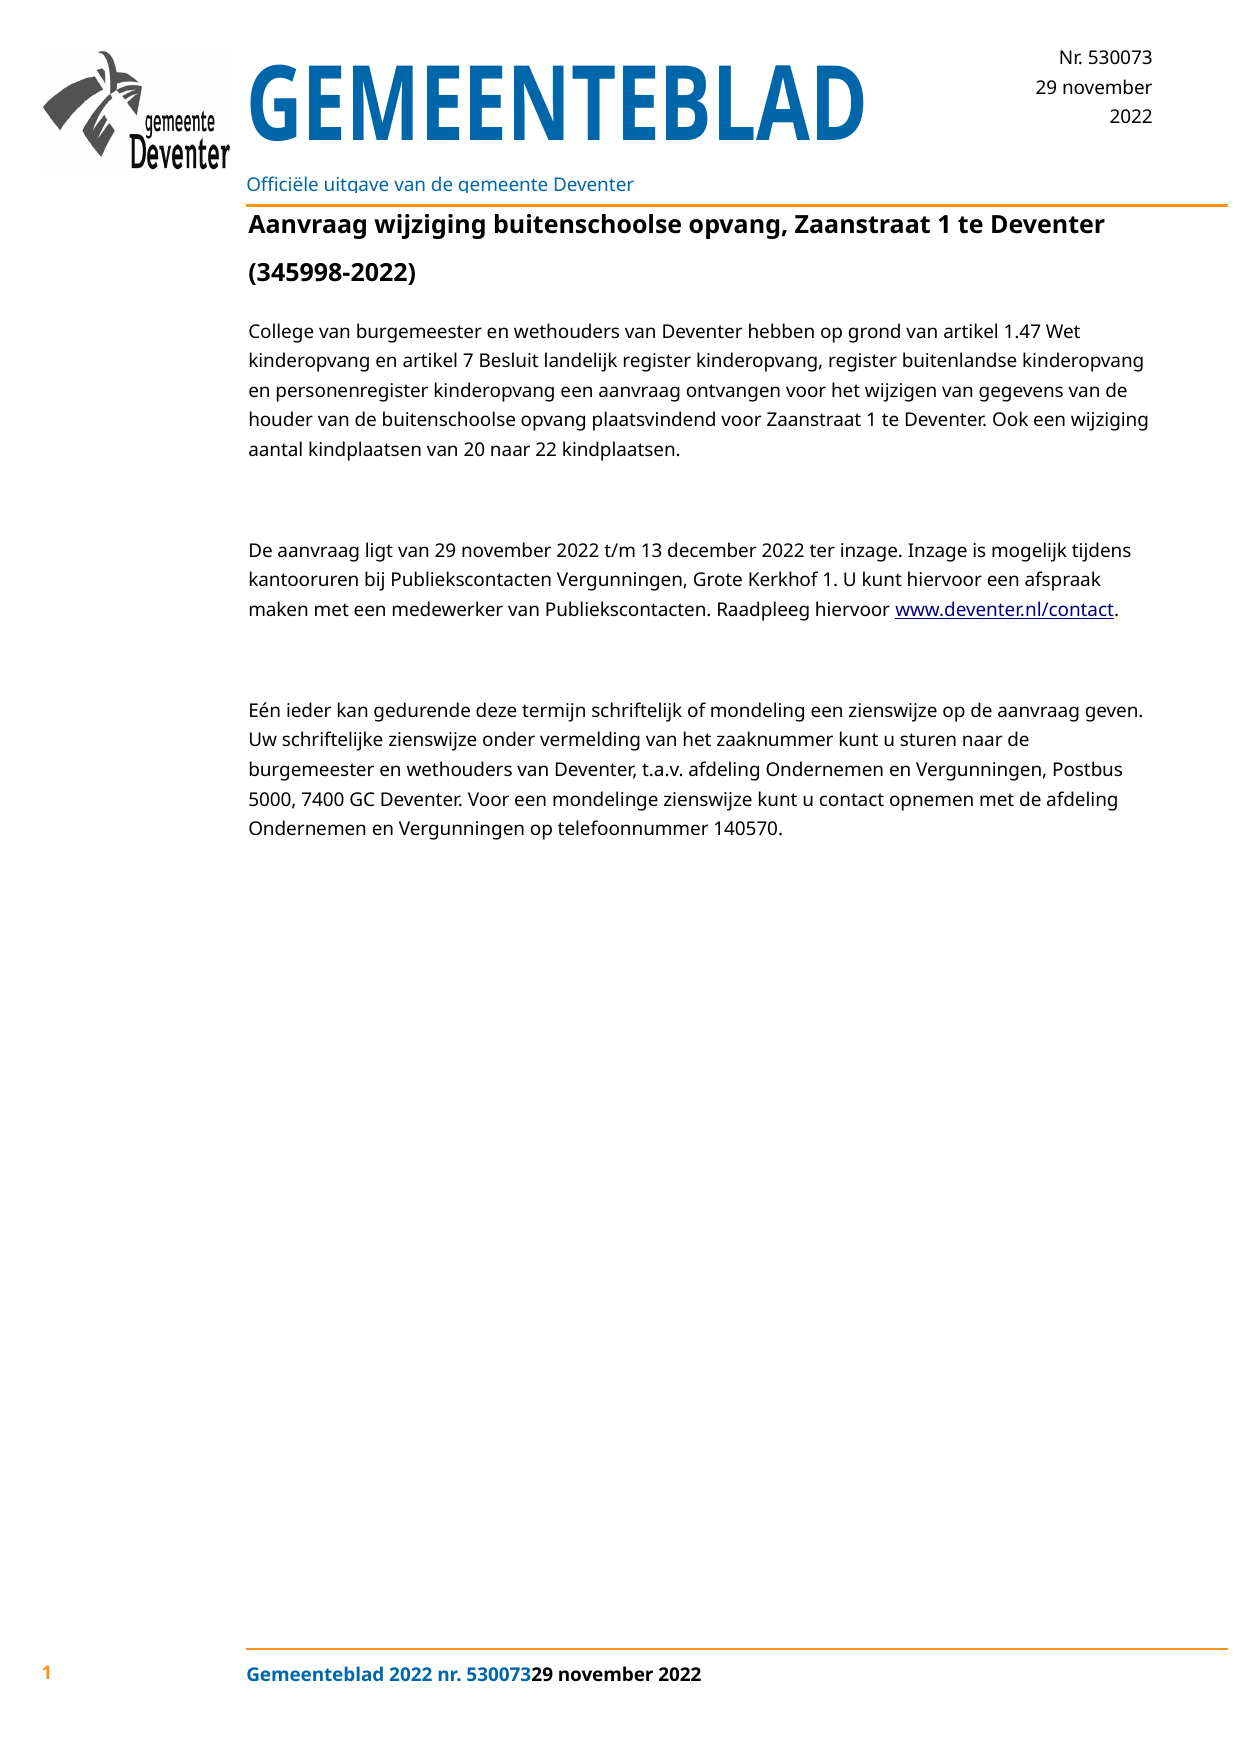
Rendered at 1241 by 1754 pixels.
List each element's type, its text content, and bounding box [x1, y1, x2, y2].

text Aanvraag wijziging buitenschoolse opvang, Zaanstraat 1 te Deventer (345998-2022) [248, 207, 1152, 288]
text College van burgemeester en wethouders van Deventer hebben op grond van artikel 1.47 Wet kinderopvang en artikel 7 Besluit landelijk register kinderopvang, register buitenlandse kinderopvang en personenregister kinderopvang een aanvraag ontvangen voor het wijzigen van gegevens van de houder van de buitenschoolse opvang plaatsvindend voor Zaanstraat 1 te Deventer. Ook een wijziging aantal kindplaatsen van 20 naar 22 kindplaatsen. [248, 318, 1152, 462]
text Eén ieder kan gedurende deze termijn schriftelijk of mondeling een zienswijze op de aanvraag geven. Uw schriftelijke zienswijze onder vermelding van het zaaknummer kunt u sturen naar de burgemeester en wethouders van Deventer, t.a.v. afdeling Ondernemen en Vergunningen, Postbus 5000, 7400 GC Deventer. Voor een mondelinge zienswijze kunt u contact opnemen met de afdeling Ondernemen en Vergunningen op telefoonnummer 140570. [248, 697, 1152, 841]
picture [41, 47, 231, 172]
text De aanvraag ligt van 29 november 2022 t/m 13 december 2022 ter inzage. Inzage is mogelijk tijdens kantooruren bij Publiekscontacten Vergunningen, Grote Kerkhof 1. U kunt hiervoor een afspraak maken met een medewerker van Publiekscontacten. Raadpleeg hiervoor www.deventer.nl/contact. [248, 537, 1152, 622]
